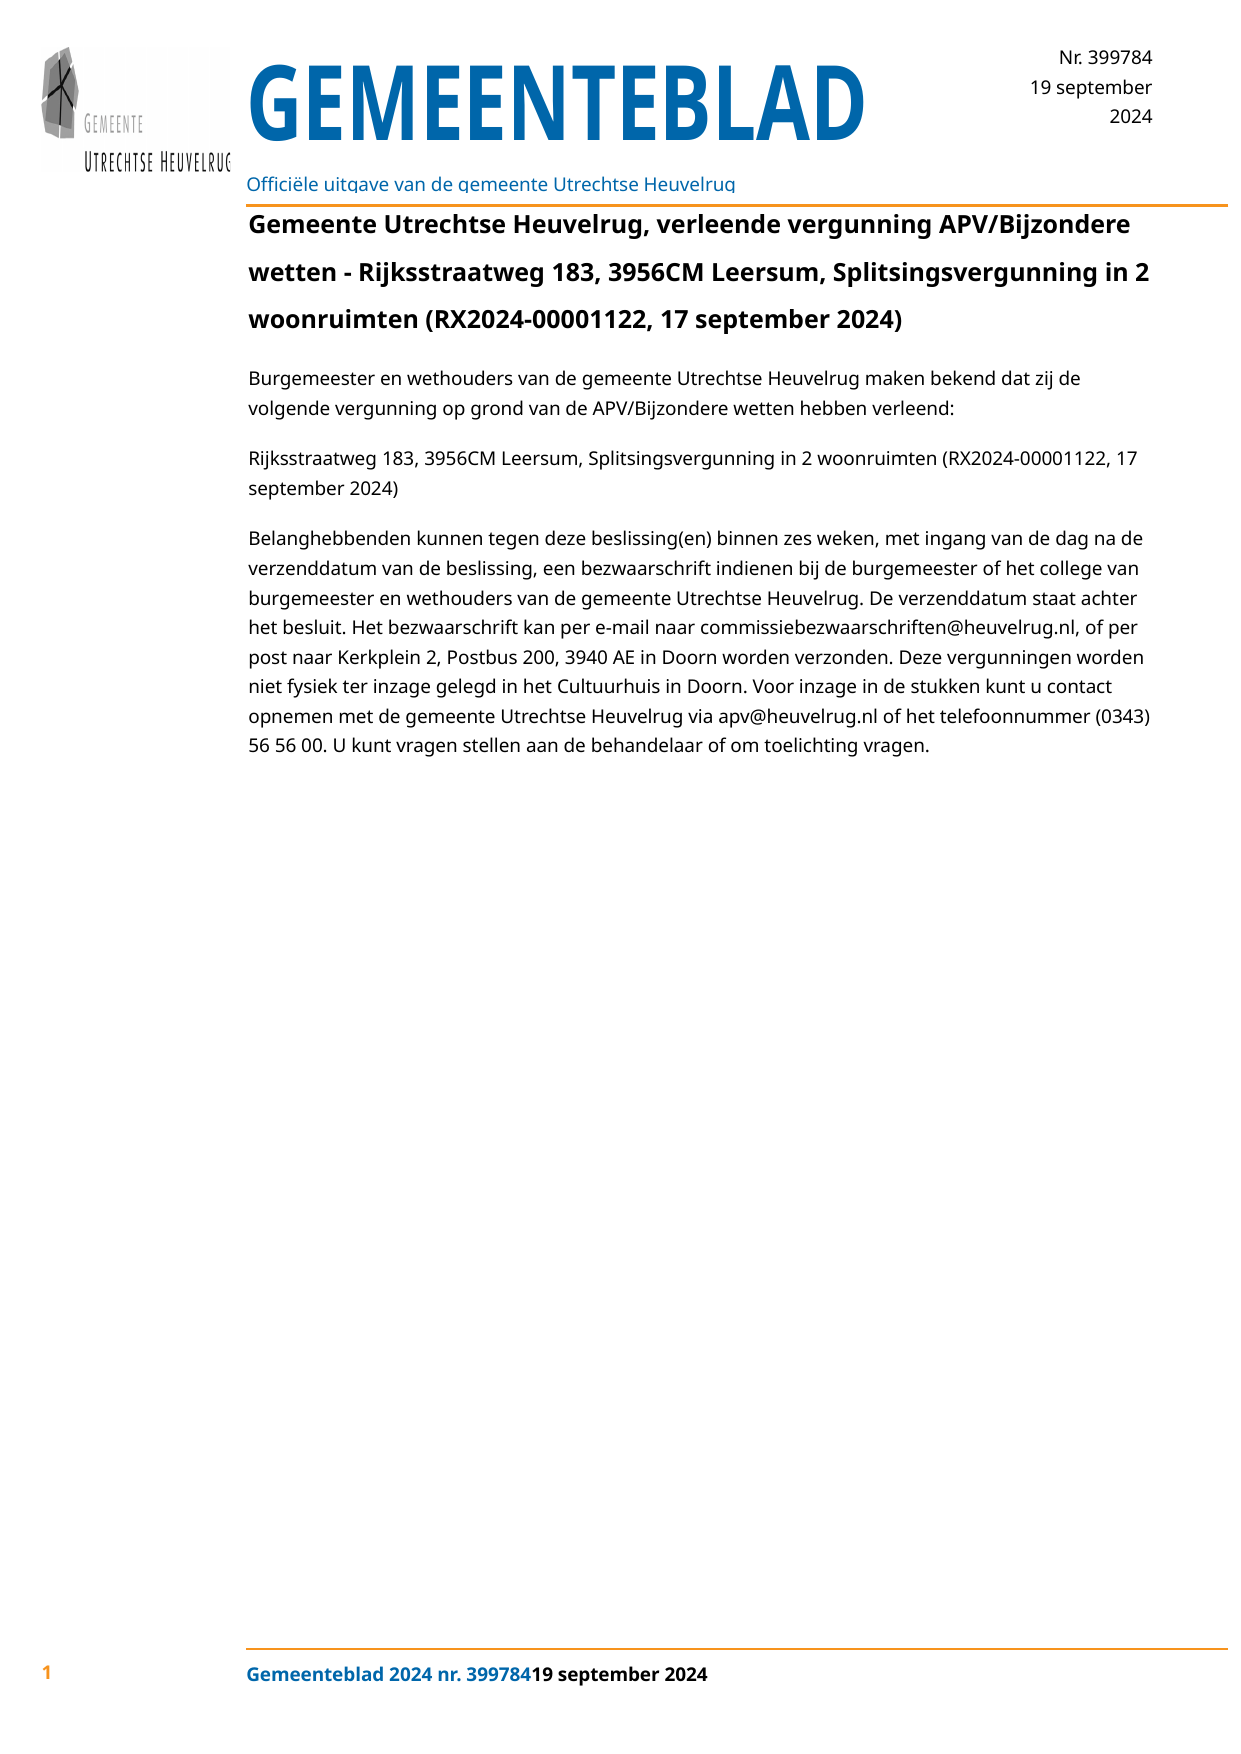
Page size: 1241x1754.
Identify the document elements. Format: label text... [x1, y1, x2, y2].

text Rijksstraatweg 183, 3956CM Leersum, Splitsingsvergunning in 2 woonruimten (RX2024-00001122, 17 september 2024) [248, 446, 1152, 501]
text Gemeente Utrechtse Heuvelrug, verleende vergunning APV/Bijzondere wetten - Rijksstraatweg 183, 3956CM Leersum, Splitsingsvergunning in 2 woonruimten (RX2024-00001122, 17 september 2024) [248, 207, 1152, 336]
picture [41, 47, 231, 172]
text Belanghebbenden kunnen tegen deze beslissing(en) binnen zes weken, met ingang van de dag na de verzenddatum van de beslissing, een bezwaarschrift indienen bij de burgemeester of het college van burgemeester en wethouders van de gemeente Utrechtse Heuvelrug. De verzenddatum staat achter het besluit. Het bezwaarschrift kan per e-mail naar commissiebezwaarschriften@heuvelrug.nl, of per post naar Kerkplein 2, Postbus 200, 3940 AE in Doorn worden verzonden. Deze vergunningen worden niet fysiek ter inzage gelegd in het Cultuurhuis in Doorn. Voor inzage in de stukken kunt u contact opnemen met de gemeente Utrechtse Heuvelrug via apv@heuvelrug.nl of het telefoonnummer (0343) 56 56 00. U kunt vragen stellen aan de behandelaar of om toelichting vragen. [248, 526, 1152, 758]
text Burgemeester en wethouders van de gemeente Utrechtse Heuvelrug maken bekend dat zij de volgende vergunning op grond van de APV/Bijzondere wetten hebben verleend: [248, 366, 1152, 421]
